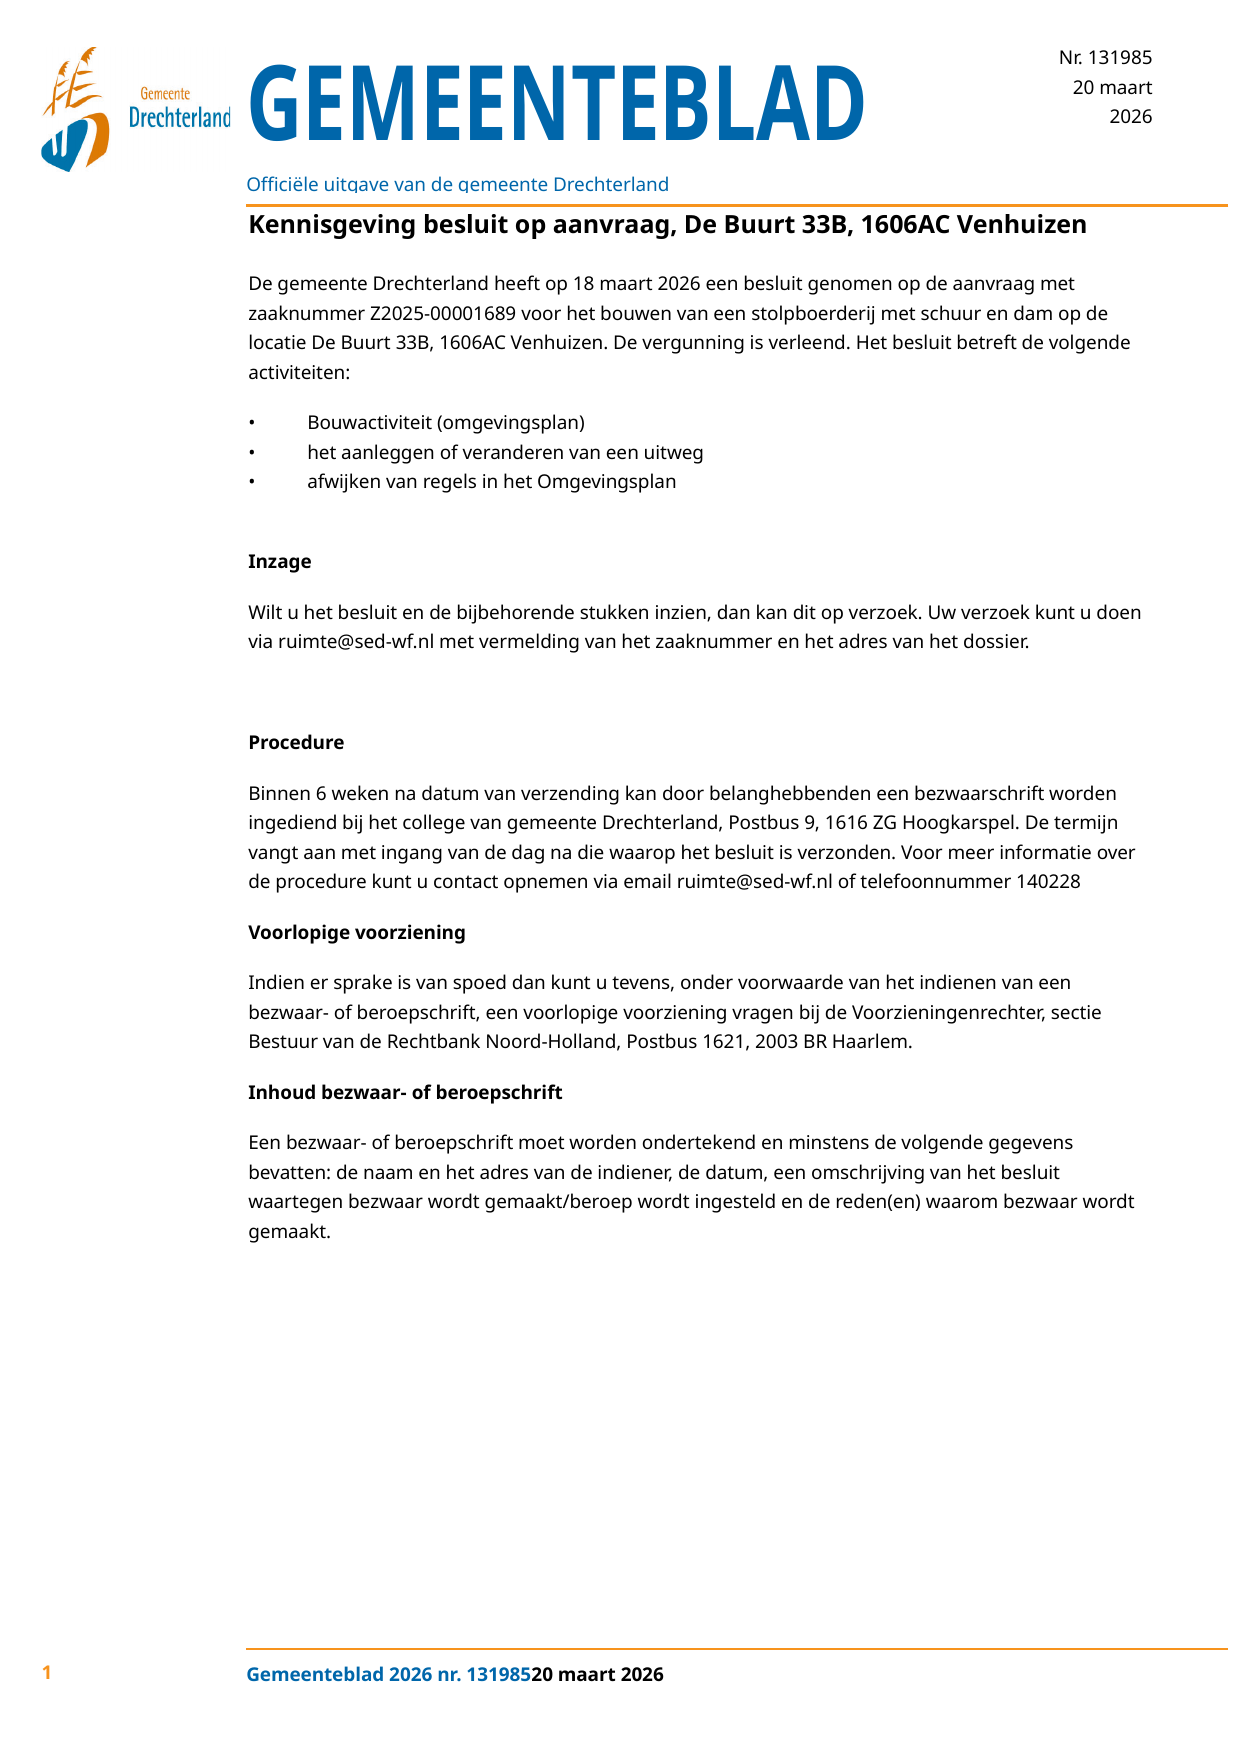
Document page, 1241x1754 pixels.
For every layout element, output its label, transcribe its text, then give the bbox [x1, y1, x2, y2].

list Bouwactiviteit (omgevingsplan) [248, 409, 1152, 435]
picture [41, 47, 231, 172]
text Voorlopige voorziening [248, 919, 1152, 945]
picture [226, 115, 231, 124]
text Wilt u het besluit en de bijbehorende stukken inzien, dan kan dit op verzoek. Uw verzoek kunt u doen via ruimte@sed-wf.nl met vermelding van het zaaknummer en het adres van het dossier. [248, 599, 1152, 654]
text Een bezwaar- of beroepschrift moet worden ondertekend en minstens de volgende gegevens bevatten: de naam en het adres van de indiener, de datum, een omschrijving van het besluit waartegen bezwaar wordt gemaakt/beroep wordt ingesteld en de reden(en) waarom bezwaar wordt gemaakt. [248, 1129, 1152, 1244]
text Inzage [248, 549, 1152, 574]
list afwijken van regels in het Omgevingsplan [248, 469, 1152, 494]
text Binnen 6 weken na datum van verzending kan door belanghebbenden een bezwaarschrift worden ingediend bij het college van gemeente Drechterland, Postbus 9, 1616 ZG Hoogkarspel. De termijn vangt aan met ingang van de dag na die waarop het besluit is verzonden. Voor meer informatie over de procedure kunt u contact opnemen via email ruimte@sed-wf.nl of telefoonnummer 140228 [248, 780, 1152, 894]
picture [41, 158, 64, 172]
list het aanleggen of veranderen van een uitweg [248, 439, 1152, 465]
text Inhoud bezwaar- of beroepschrift [248, 1079, 1152, 1105]
text Indien er sprake is van spoed dan kunt u tevens, onder voorwaarde van het indienen van een bezwaar- of beroepschrift, een voorlopige voorziening vragen bij de Voorzieningenrechter, sectie Bestuur van de Rechtbank Noord-Holland, Postbus 1621, 2003 BR Haarlem. [248, 969, 1152, 1054]
text Procedure [248, 729, 1152, 755]
text De gemeente Drechterland heeft op 18 maart 2026 een besluit genomen op de aanvraag met zaaknummer Z2025-00001689 voor het bouwen van een stolpboerderij met schuur en dam op de locatie De Buurt 33B, 1606AC Venhuizen. De vergunning is verleend. Het besluit betreft de volgende activiteiten: [248, 270, 1152, 385]
text Kennisgeving besluit op aanvraag, De Buurt 33B, 1606AC Venhuizen [248, 207, 1152, 241]
